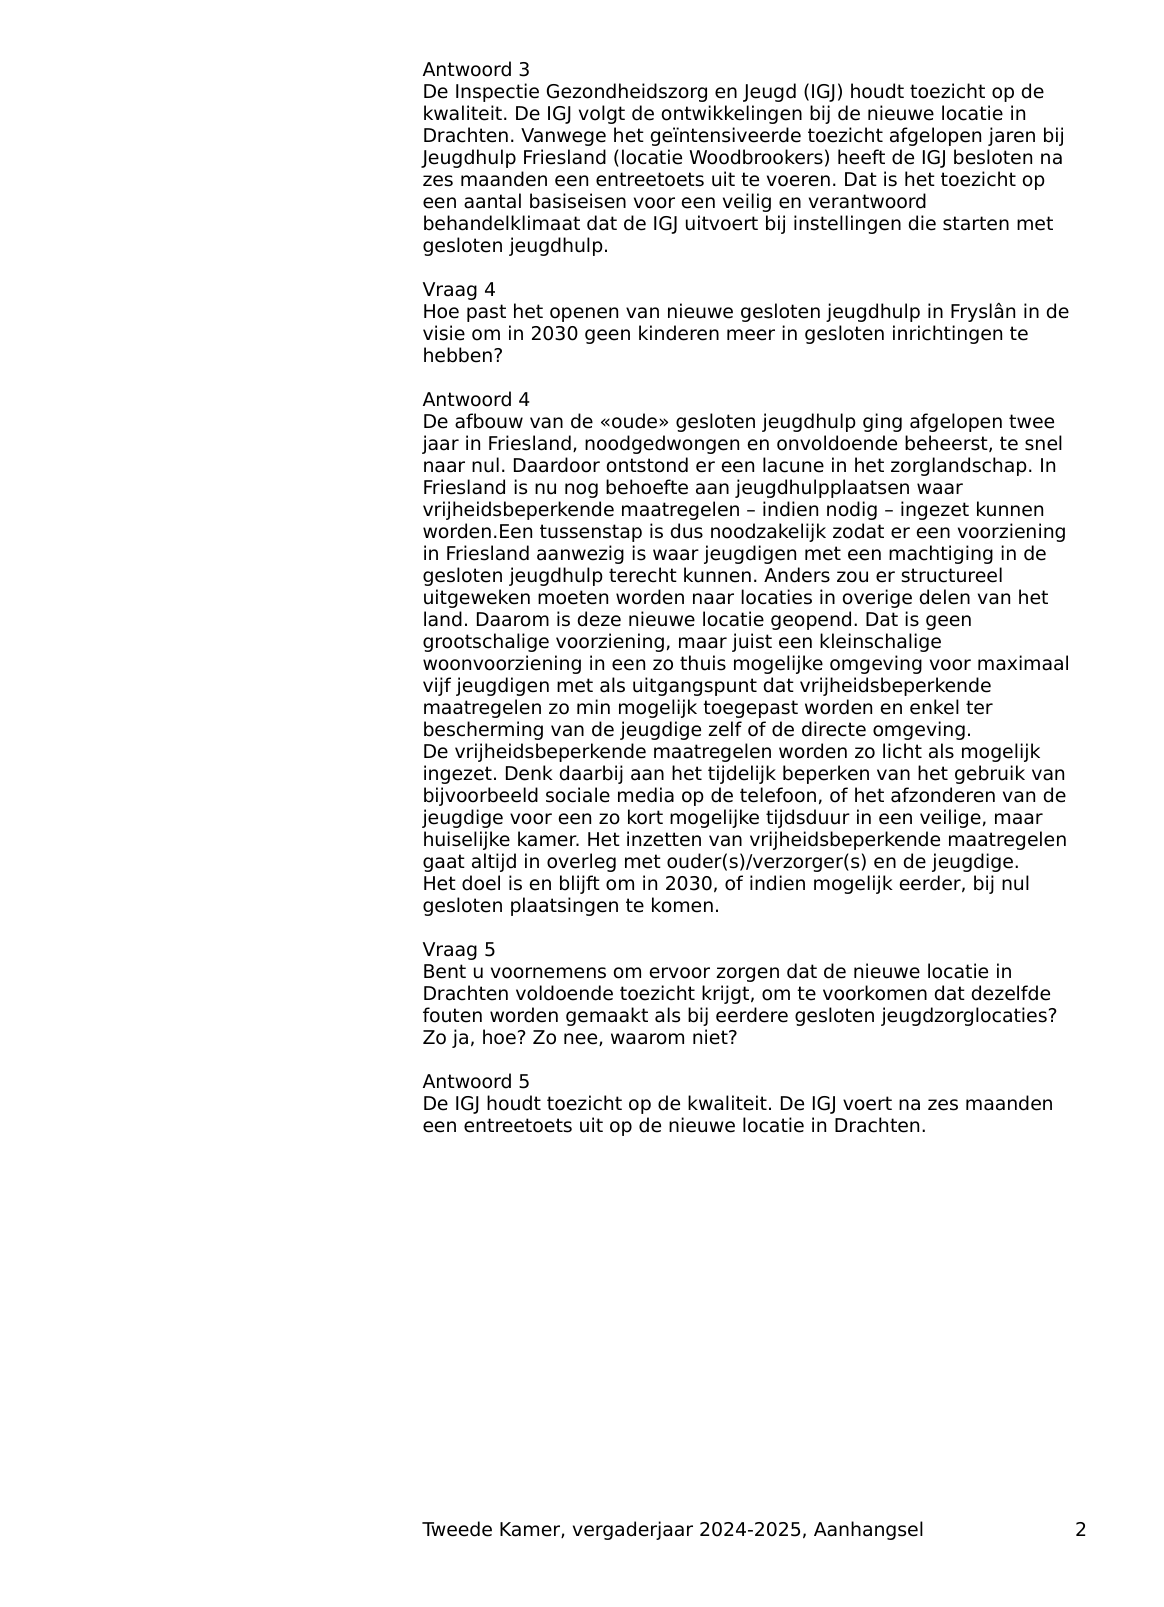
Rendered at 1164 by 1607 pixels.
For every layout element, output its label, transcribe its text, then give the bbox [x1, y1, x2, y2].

text Vraag 4 [422, 279, 1087, 301]
text De vrijheidsbeperkende maatregelen worden zo licht als mogelijk ingezet. Denk daarbij aan het tijdelijk beperken van het gebruik van bijvoorbeeld sociale media op de telefoon, of het afzonderen van de jeugdige voor een zo kort mogelijke tijdsduur in een veilige, maar huiselijke kamer. Het inzetten van vrijheidsbeperkende maatregelen gaat altijd in overleg met ouder(s)/verzorger(s) en de jeugdige. [422, 741, 1087, 873]
text Bent u voornemens om ervoor zorgen dat de nieuwe locatie in Drachten voldoende toezicht krijgt, om te voorkomen dat dezelfde fouten worden gemaakt als bij eerdere gesloten jeugdzorglocaties? Zo ja, hoe? Zo nee, waarom niet? [422, 961, 1087, 1049]
text De afbouw van de «oude» gesloten jeugdhulp ging afgelopen twee jaar in Friesland, noodgedwongen en onvoldoende beheerst, te snel naar nul. Daardoor ontstond er een lacune in het zorglandschap. In Friesland is nu nog behoefte aan jeugdhulpplaatsen waar vrijheidsbeperkende maatregelen – indien nodig – ingezet kunnen worden.Een tussenstap is dus noodzakelijk zodat er een voorziening in Friesland aanwezig is waar jeugdigen met een machtiging in de gesloten jeugdhulp terecht kunnen. Anders zou er structureel uitgeweken moeten worden naar locaties in overige delen van het land. Daarom is deze nieuwe locatie geopend. Dat is geen grootschalige voorziening, maar juist een kleinschalige woonvoorziening in een zo thuis mogelijke omgeving voor maximaal vijf jeugdigen met als uitgangspunt dat vrijheidsbeperkende maatregelen zo min mogelijk toegepast worden en enkel ter bescherming van de jeugdige zelf of de directe omgeving. [422, 411, 1087, 741]
text De Inspectie Gezondheidszorg en Jeugd (IGJ) houdt toezicht op de kwaliteit. De IGJ volgt de ontwikkelingen bij de nieuwe locatie in Drachten. Vanwege het geïntensiveerde toezicht afgelopen jaren bij Jeugdhulp Friesland (locatie Woodbrookers) heeft de IGJ besloten na zes maanden een entreetoets uit te voeren. Dat is het toezicht op een aantal basiseisen voor een veilig en verantwoord behandelklimaat dat de IGJ uitvoert bij instellingen die starten met gesloten jeugdhulp. [422, 81, 1087, 257]
text Het doel is en blijft om in 2030, of indien mogelijk eerder, bij nul gesloten plaatsingen te komen. [422, 873, 1087, 917]
text Antwoord 4 [422, 389, 1087, 411]
text Antwoord 3 [422, 59, 1087, 81]
text Antwoord 5 [422, 1071, 1087, 1093]
text Hoe past het openen van nieuwe gesloten jeugdhulp in Fryslân in de visie om in 2030 geen kinderen meer in gesloten inrichtingen te hebben? [422, 301, 1087, 367]
text De IGJ houdt toezicht op de kwaliteit. De IGJ voert na zes maanden een entreetoets uit op de nieuwe locatie in Drachten. [422, 1093, 1087, 1137]
text Vraag 5 [422, 939, 1087, 961]
